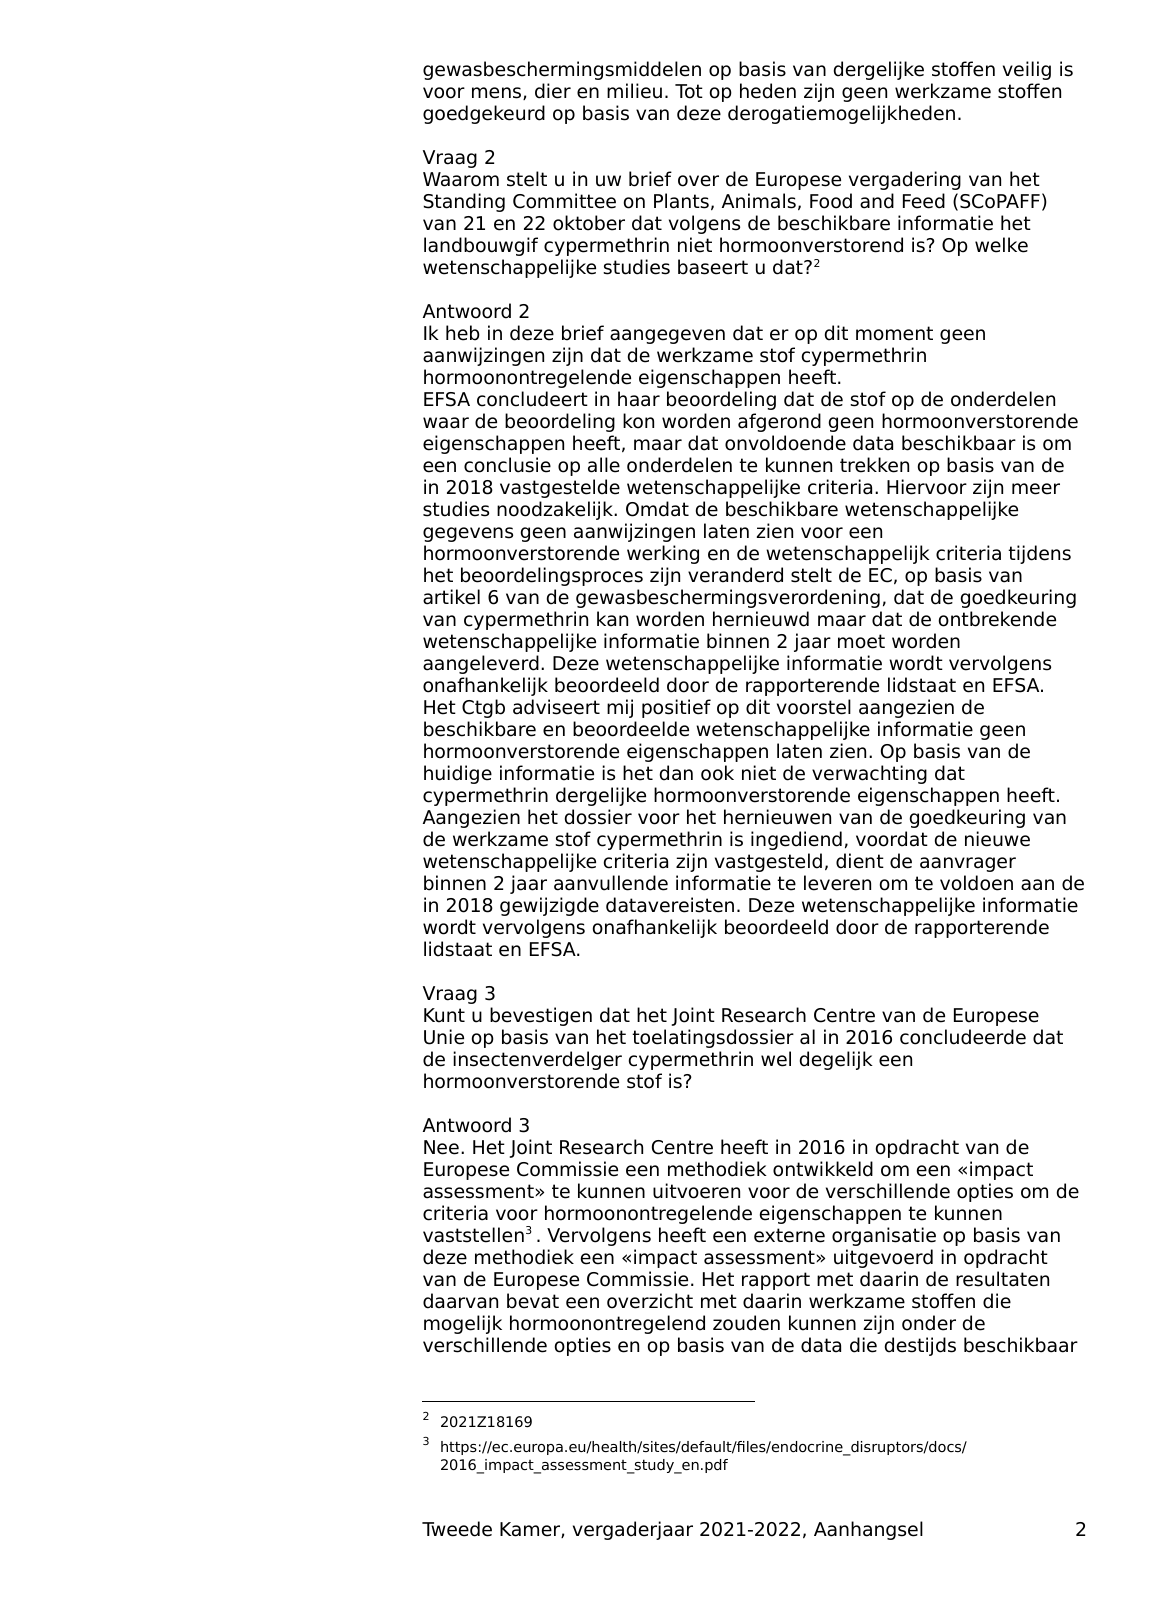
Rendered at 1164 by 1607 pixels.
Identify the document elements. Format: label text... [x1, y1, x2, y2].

text Antwoord 2 [422, 301, 1087, 323]
text EFSA concludeert in haar beoordeling dat de stof op de onderdelen waar de beoordeling kon worden afgerond geen hormoonverstorende eigenschappen heeft, maar dat onvoldoende data beschikbaar is om een conclusie op alle onderdelen te kunnen trekken op basis van de in 2018 vastgestelde wetenschappelijke criteria. Hiervoor zijn meer studies noodzakelijk. Omdat de beschikbare wetenschappelijke gegevens geen aanwijzingen laten zien voor een hormoonverstorende werking en de wetenschappelijk criteria tijdens het beoordelingsproces zijn veranderd stelt de EC, op basis van artikel 6 van de gewasbeschermingsverordening, dat de goedkeuring van cypermethrin kan worden hernieuwd maar dat de ontbrekende wetenschappelijke informatie binnen 2 jaar moet worden aangeleverd. Deze wetenschappelijke informatie wordt vervolgens onafhankelijk beoordeeld door de rapporterende lidstaat en EFSA. [422, 389, 1087, 697]
text Nee. Het Joint Research Centre heeft in 2016 in opdracht van de Europese Commissie een methodiek ontwikkeld om een «impact assessment» te kunnen uitvoeren voor de verschillende opties om de criteria voor hormoonontregelende eigenschappen te kunnen vaststellen. Vervolgens heeft een externe organisatie op basis van deze methodiek een «impact assessment» uitgevoerd in opdracht van de Europese Commissie. Het rapport met daarin de resultaten daarvan bevat een overzicht met daarin werkzame stoffen die mogelijk hormoonontregelend zouden kunnen zijn onder de verschillende opties en op basis van de data die destijds beschikbaar [422, 1137, 1087, 1357]
text https://ec.europa.eu/health/sites/default/files/endocrine_disruptors/docs/2016_impact_assessment_study_en.pdf [422, 1435, 1087, 1474]
text Vraag 3 [422, 983, 1087, 1005]
text Kunt u bevestigen dat het Joint Research Centre van de Europese Unie op basis van het toelatingsdossier al in 2016 concludeerde dat de insectenverdelger cypermethrin wel degelijk een hormoonverstorende stof is? [422, 1005, 1087, 1093]
text Het Ctgb adviseert mij positief op dit voorstel aangezien de beschikbare en beoordeelde wetenschappelijke informatie geen hormoonverstorende eigenschappen laten zien. Op basis van de huidige informatie is het dan ook niet de verwachting dat cypermethrin dergelijke hormoonverstorende eigenschappen heeft. [422, 697, 1087, 807]
text Antwoord 3 [422, 1115, 1087, 1137]
text Ik heb in deze brief aangegeven dat er op dit moment geen aanwijzingen zijn dat de werkzame stof cypermethrin hormoonontregelende eigenschappen heeft. [422, 323, 1087, 389]
text 2021Z18169 [422, 1410, 1087, 1432]
text Vraag 2 [422, 147, 1087, 169]
text Aangezien het dossier voor het hernieuwen van de goedkeuring van de werkzame stof cypermethrin is ingediend, voordat de nieuwe wetenschappelijke criteria zijn vastgesteld, dient de aanvrager binnen 2 jaar aanvullende informatie te leveren om te voldoen aan de in 2018 gewijzigde datavereisten. Deze wetenschappelijke informatie wordt vervolgens onafhankelijk beoordeeld door de rapporterende lidstaat en EFSA. [422, 807, 1087, 961]
text gewasbeschermingsmiddelen op basis van dergelijke stoffen veilig is voor mens, dier en milieu. Tot op heden zijn geen werkzame stoffen goedgekeurd op basis van deze derogatiemogelijkheden. [422, 59, 1087, 125]
text Waarom stelt u in uw brief over de Europese vergadering van het Standing Committee on Plants, Animals, Food and Feed (SCoPAFF) van 21 en 22 oktober dat volgens de beschikbare informatie het landbouwgif cypermethrin niet hormoonverstorend is? Op welke wetenschappelijke studies baseert u dat? [422, 169, 1087, 279]
